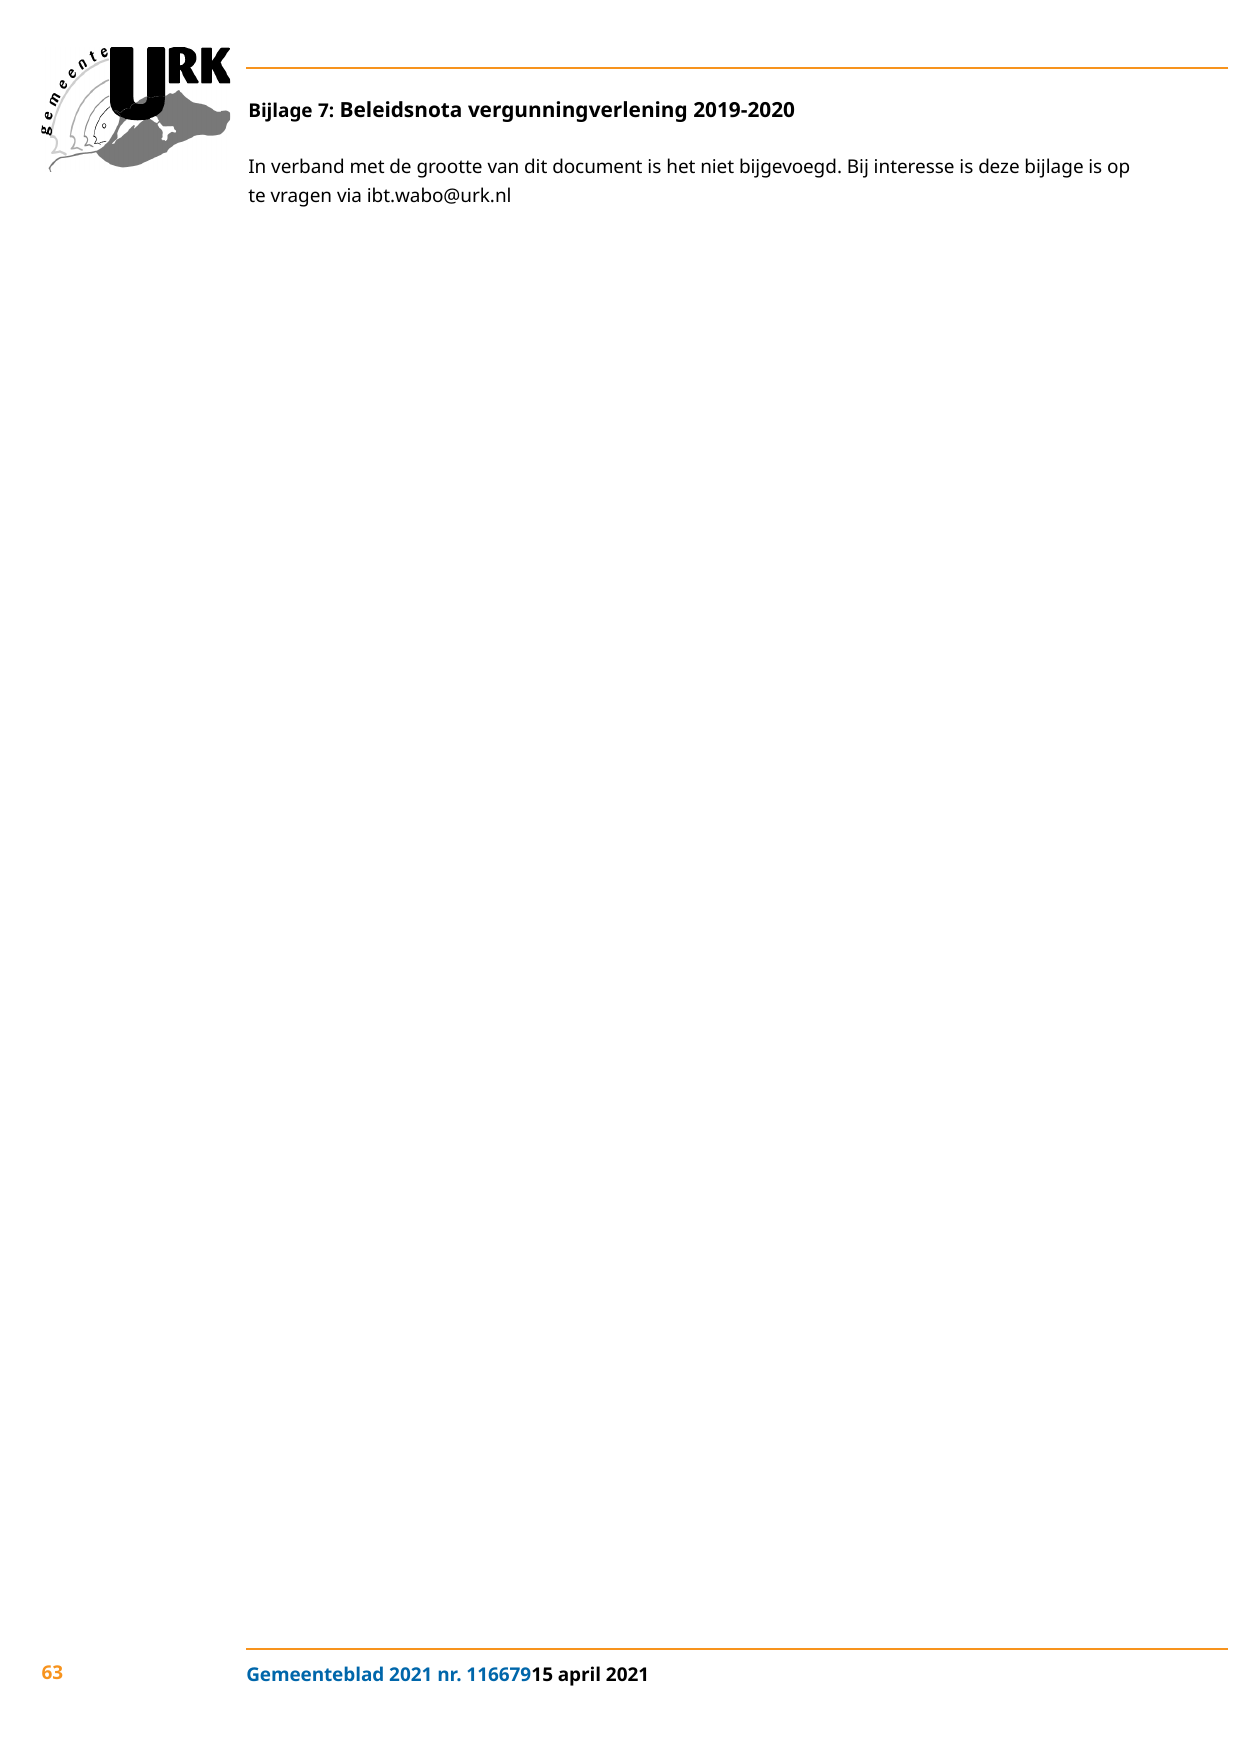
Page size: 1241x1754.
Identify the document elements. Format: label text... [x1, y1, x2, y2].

text In verband met de grootte van dit document is het niet bijgevoegd. Bij interesse is deze bijlage is op te vragen via ibt.wabo@urk.nl [248, 153, 1152, 208]
text Bijlage 7: Beleidsnota vergunningverlening 2019-2020 [248, 95, 1152, 123]
picture [41, 47, 231, 172]
